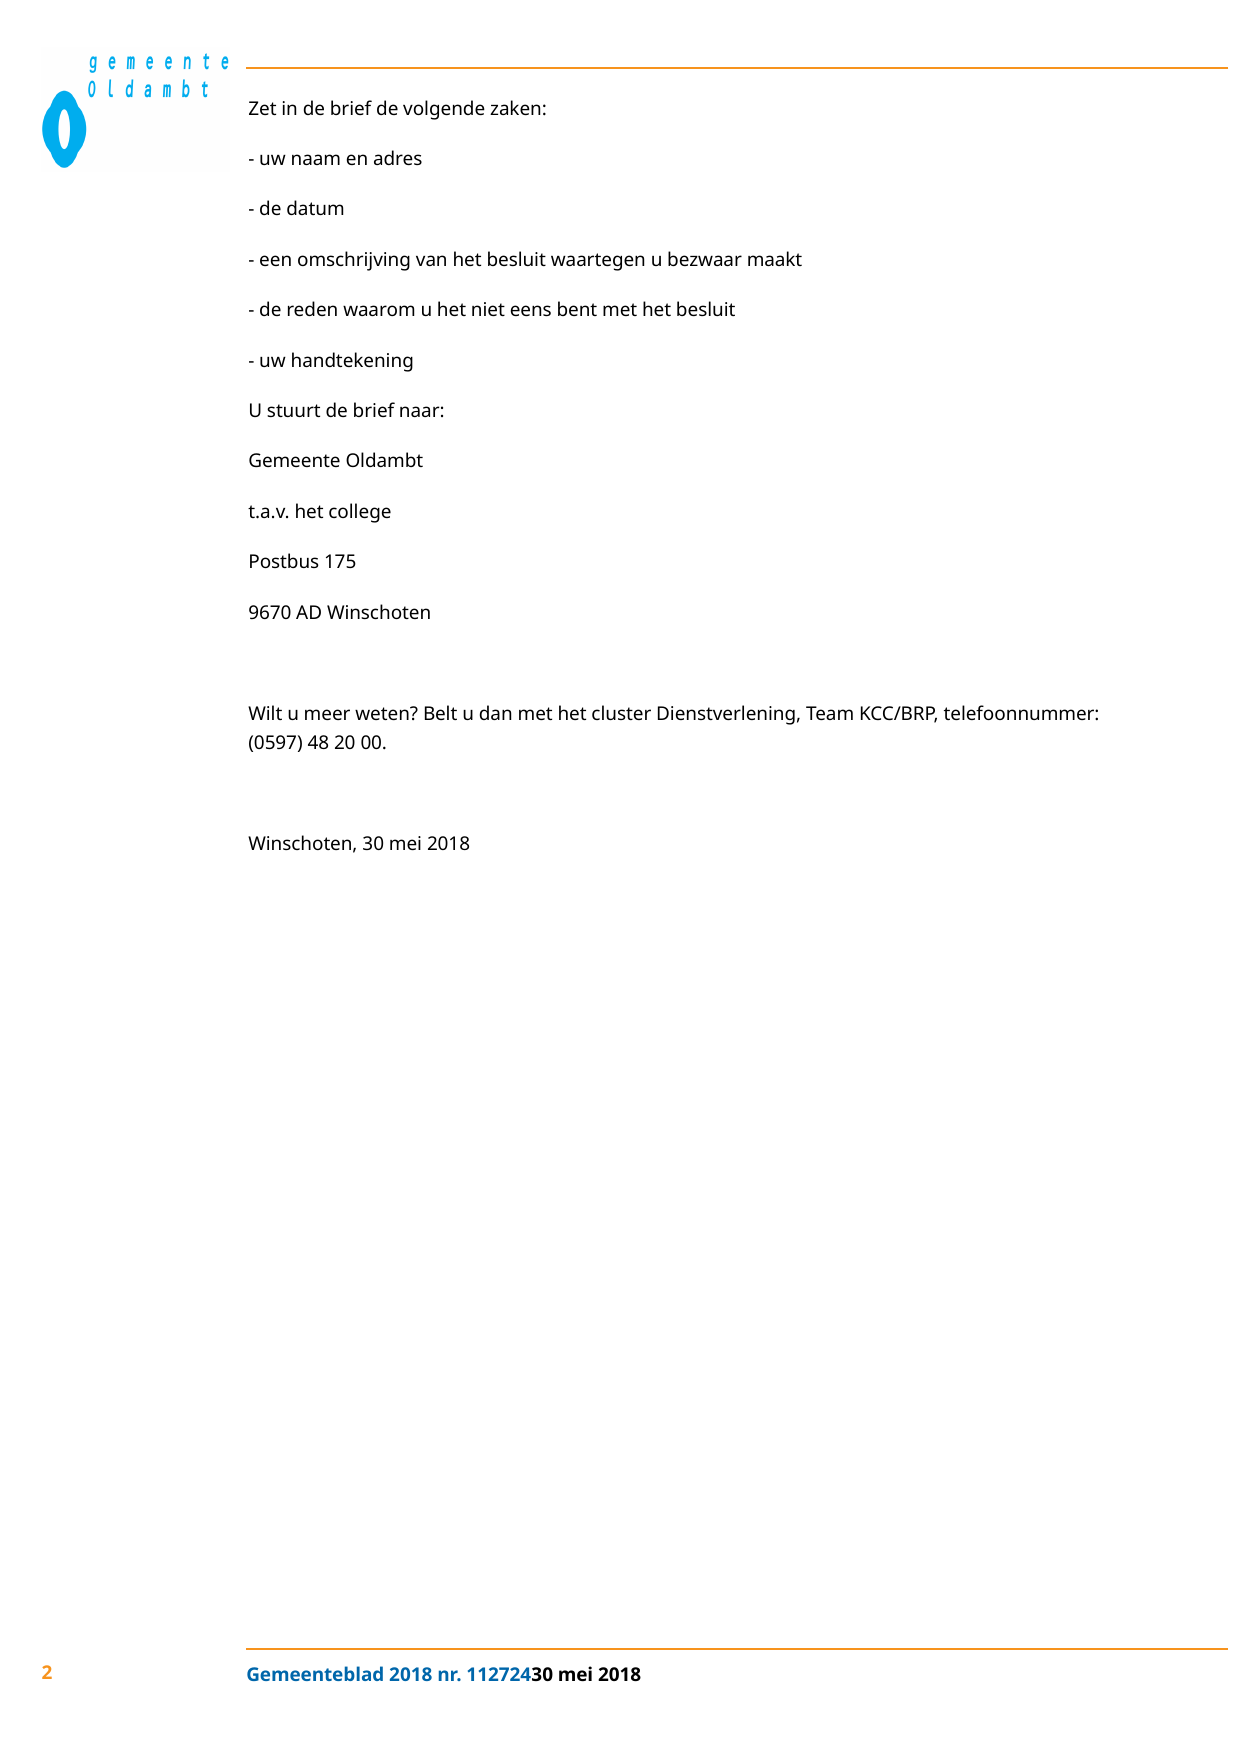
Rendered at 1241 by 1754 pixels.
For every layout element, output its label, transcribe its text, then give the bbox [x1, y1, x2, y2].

text - uw handtekening [248, 347, 1152, 373]
text Winschoten, 30 mei 2018 [248, 830, 1152, 856]
text U stuurt de brief naar: [248, 397, 1152, 423]
text Postbus 175 [248, 548, 1152, 574]
picture [41, 47, 231, 172]
text t.a.v. het college [248, 498, 1152, 524]
text - een omschrijving van het besluit waartegen u bezwaar maakt [248, 246, 1152, 272]
text Gemeente Oldambt [248, 448, 1152, 473]
text - de datum [248, 196, 1152, 221]
text - uw naam en adres [248, 145, 1152, 171]
text Zet in de brief de volgende zaken: [248, 95, 1152, 121]
text Wilt u meer weten? Belt u dan met het cluster Dienstverlening, Team KCC/BRP, telefoonnummer: (0597) 48 20 00. [248, 700, 1152, 755]
text - de reden waarom u het niet eens bent met het besluit [248, 296, 1152, 322]
text 9670 AD Winschoten [248, 599, 1152, 625]
